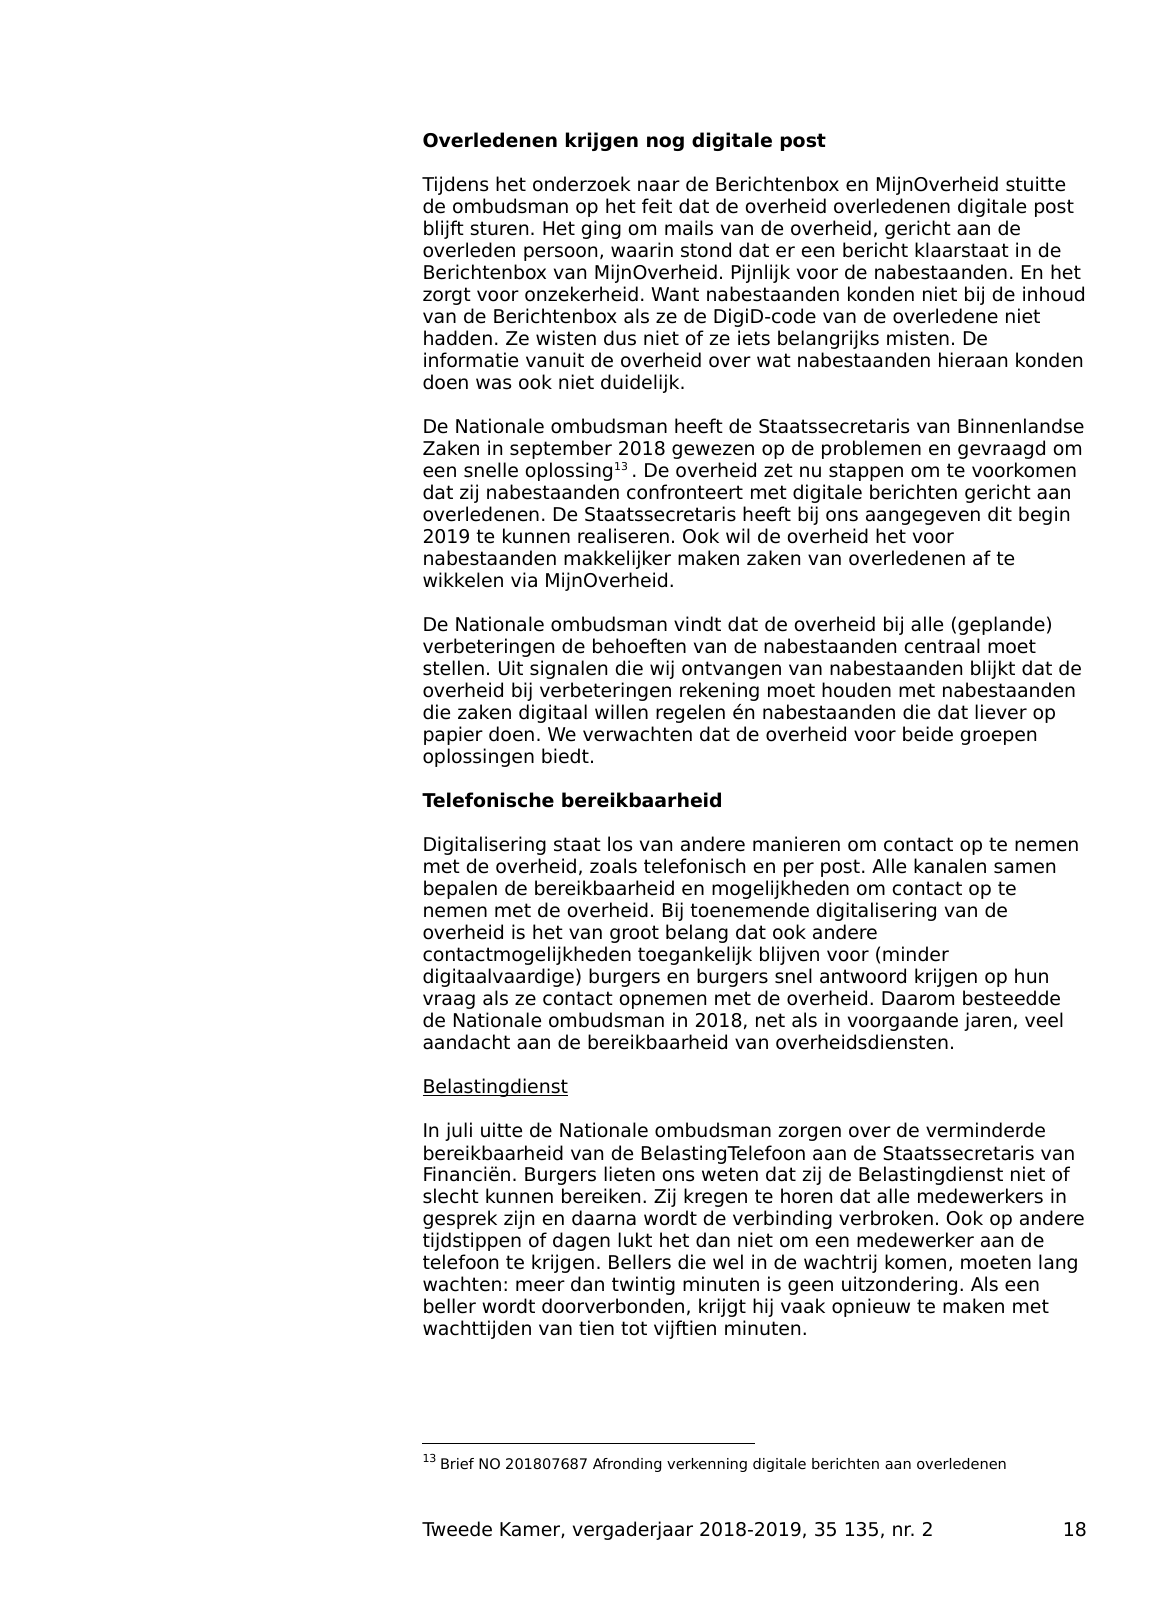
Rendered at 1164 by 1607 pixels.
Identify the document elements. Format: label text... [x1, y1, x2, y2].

text Tijdens het onderzoek naar de Berichtenbox en MijnOverheid stuitte de ombudsman op het feit dat de overheid overledenen digitale post blijft sturen. Het ging om mails van de overheid, gericht aan de overleden persoon, waarin stond dat er een bericht klaarstaat in de Berichtenbox van MijnOverheid. Pijnlijk voor de nabestaanden. En het zorgt voor onzekerheid. Want nabestaanden konden niet bij de inhoud van de Berichtenbox als ze de DigiD-code van de overledene niet hadden. Ze wisten dus niet of ze iets belangrijks misten. De informatie vanuit de overheid over wat nabestaanden hieraan konden doen was ook niet duidelijk. [422, 174, 1087, 394]
subtitle Belastingdienst [422, 1076, 1087, 1098]
text In juli uitte de Nationale ombudsman zorgen over de verminderde bereikbaarheid van de BelastingTelefoon aan de Staatssecretaris van Financiën. Burgers lieten ons weten dat zij de Belastingdienst niet of slecht kunnen bereiken. Zij kregen te horen dat alle medewerkers in gesprek zijn en daarna wordt de verbinding verbroken. Ook op andere tijdstippen of dagen lukt het dan niet om een medewerker aan de telefoon te krijgen. Bellers die wel in de wachtrij komen, moeten lang wachten: meer dan twintig minuten is geen uitzondering. Als een beller wordt doorverbonden, krijgt hij vaak opnieuw te maken met wachttijden van tien tot vijftien minuten. [422, 1120, 1087, 1340]
text De Nationale ombudsman vindt dat de overheid bij alle (geplande) verbeteringen de behoeften van de nabestaanden centraal moet stellen. Uit signalen die wij ontvangen van nabestaanden blijkt dat de overheid bij verbeteringen rekening moet houden met nabestaanden die zaken digitaal willen regelen én nabestaanden die dat liever op papier doen. We verwachten dat de overheid voor beide groepen oplossingen biedt. [422, 614, 1087, 768]
text Digitalisering staat los van andere manieren om contact op te nemen met de overheid, zoals telefonisch en per post. Alle kanalen samen bepalen de bereikbaarheid en mogelijkheden om contact op te nemen met de overheid. Bij toenemende digitalisering van de overheid is het van groot belang dat ook andere contactmogelijkheden toegankelijk blijven voor (minder digitaalvaardige) burgers en burgers snel antwoord krijgen op hun vraag als ze contact opnemen met de overheid. Daarom besteedde de Nationale ombudsman in 2018, net als in voorgaande jaren, veel aandacht aan de bereikbaarheid van overheidsdiensten. [422, 834, 1087, 1054]
text De Nationale ombudsman heeft de Staatssecretaris van Binnenlandse Zaken in september 2018 gewezen op de problemen en gevraagd om een snelle oplossing. De overheid zet nu stappen om te voorkomen dat zij nabestaanden confronteert met digitale berichten gericht aan overledenen. De Staatssecretaris heeft bij ons aangegeven dit begin 2019 te kunnen realiseren. Ook wil de overheid het voor nabestaanden makkelijker maken zaken van overledenen af te wikkelen via MijnOverheid. [422, 416, 1087, 592]
subtitle Overledenen krijgen nog digitale post [422, 130, 1087, 152]
text Brief NO 201807687 Afronding verkenning digitale berichten aan overledenen [422, 1452, 1087, 1474]
subtitle Telefonische bereikbaarheid [422, 790, 1087, 812]
